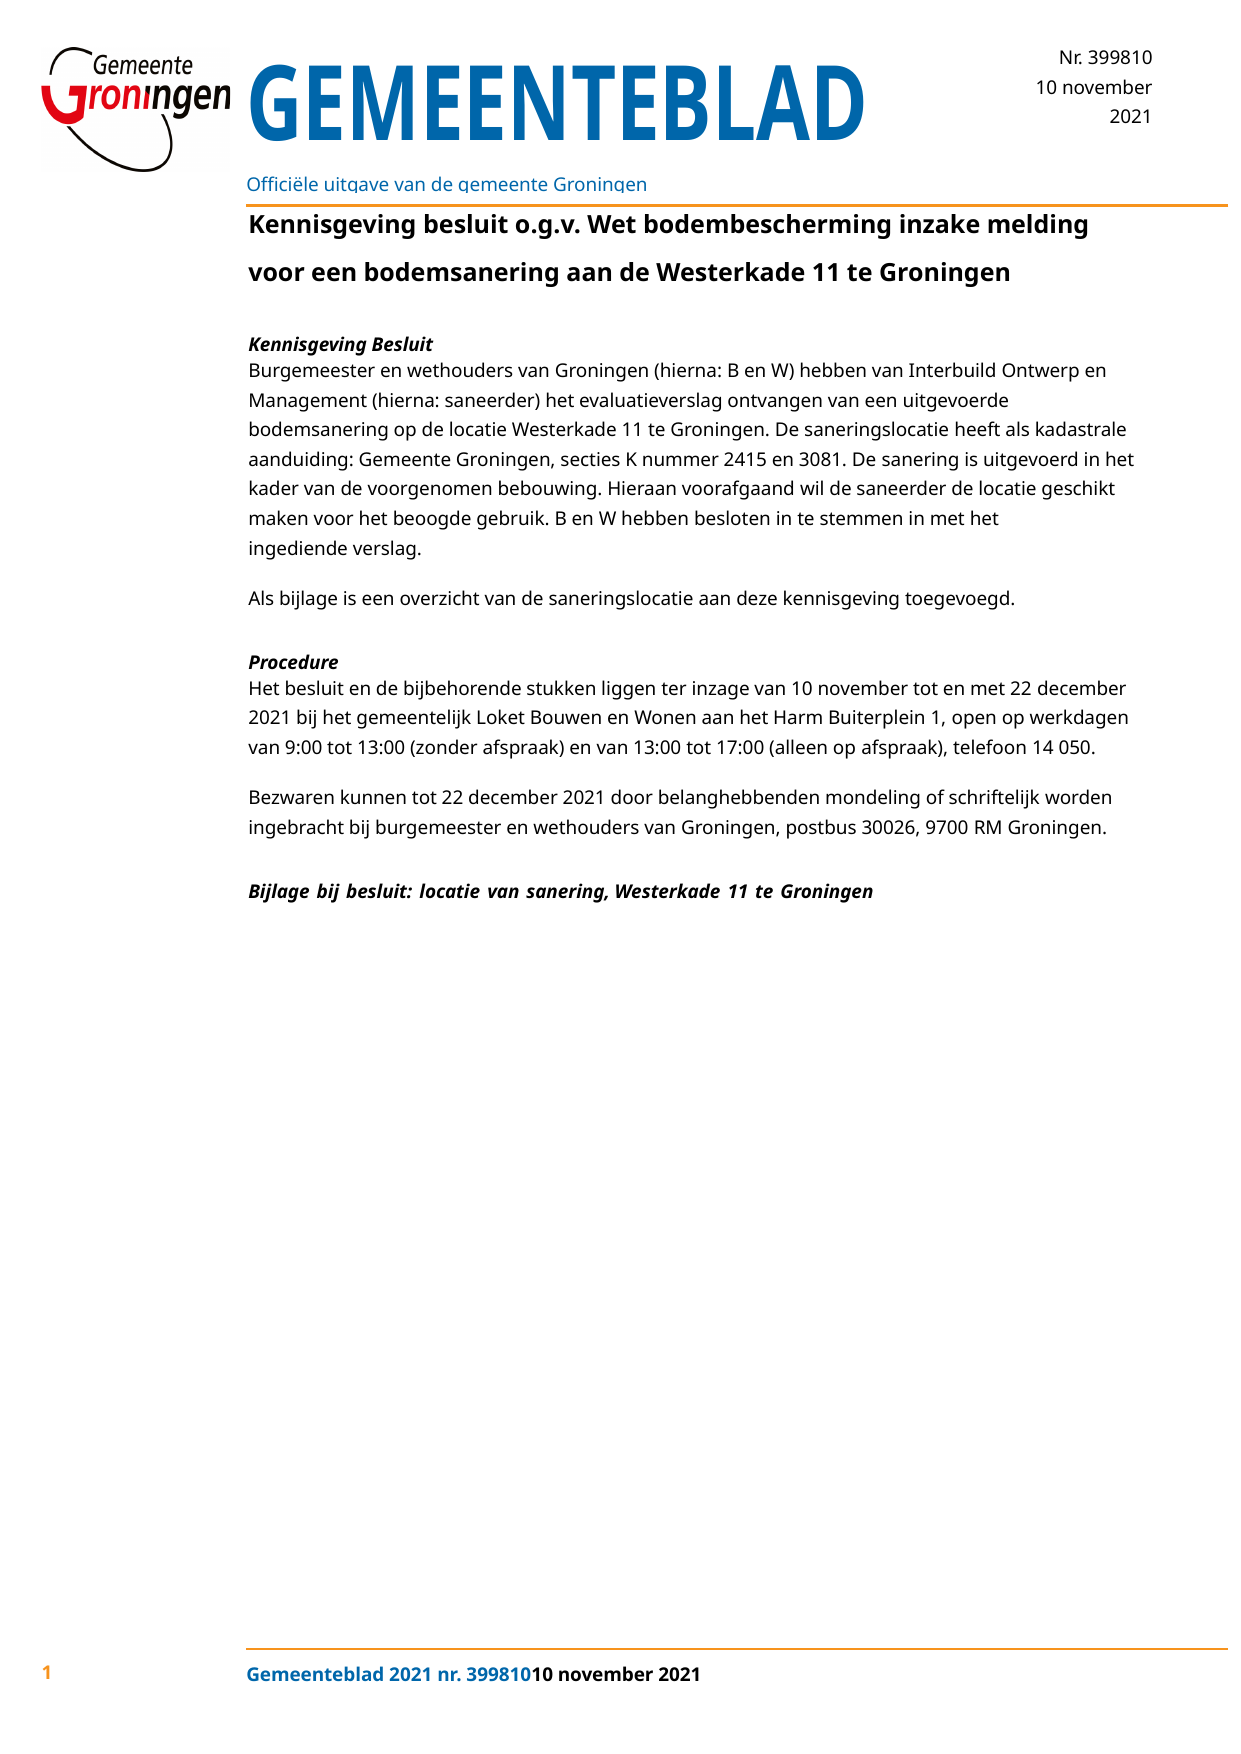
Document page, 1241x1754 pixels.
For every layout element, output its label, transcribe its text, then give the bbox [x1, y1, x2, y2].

text Het besluit en de bijbehorende stukken liggen ter inzage van 10 november tot en met 22 december 2021 bij het gemeentelijk Loket Bouwen en Wonen aan het Harm Buiterplein 1, open op werkdagen van 9:00 tot 13:00 (zonder afspraak) en van 13:00 tot 17:00 (alleen op afspraak), telefoon 14 050. [248, 675, 1152, 760]
text Burgemeester en wethouders van Groningen (hierna: B en W) hebben van Interbuild Ontwerp en Management (hierna: saneerder) het evaluatieverslag ontvangen van een uitgevoerde bodemsanering op de locatie Westerkade 11 te Groningen. De saneringslocatie heeft als kadastrale aanduiding: Gemeente Groningen, secties K nummer 2415 en 3081. De sanering is uitgevoerd in het kader van de voorgenomen bebouwing. Hieraan voorafgaand wil de saneerder de locatie geschikt maken voor het beoogde gebruik. B en W hebben besloten in te stemmen in met het ingediende verslag. [248, 357, 1152, 560]
text Bezwaren kunnen tot 22 december 2021 door belanghebbenden mondeling of schriftelijk worden ingebracht bij burgemeester en wethouders van Groningen, postbus 30026, 9700 RM Groningen. [248, 784, 1152, 840]
text Als bijlage is een overzicht van de saneringslocatie aan deze kennisgeving toegevoegd. [248, 585, 1152, 611]
text Procedure [248, 649, 1152, 675]
picture [41, 47, 231, 172]
text Kennisgeving Besluit [248, 331, 1152, 357]
text Kennisgeving besluit o.g.v. Wet bodembescherming inzake melding voor een bodemsanering aan de Westerkade 11 te Groningen [248, 207, 1152, 288]
text Bijlage bij besluit: locatie van sanering, Westerkade 11 te Groningen [248, 878, 1152, 904]
